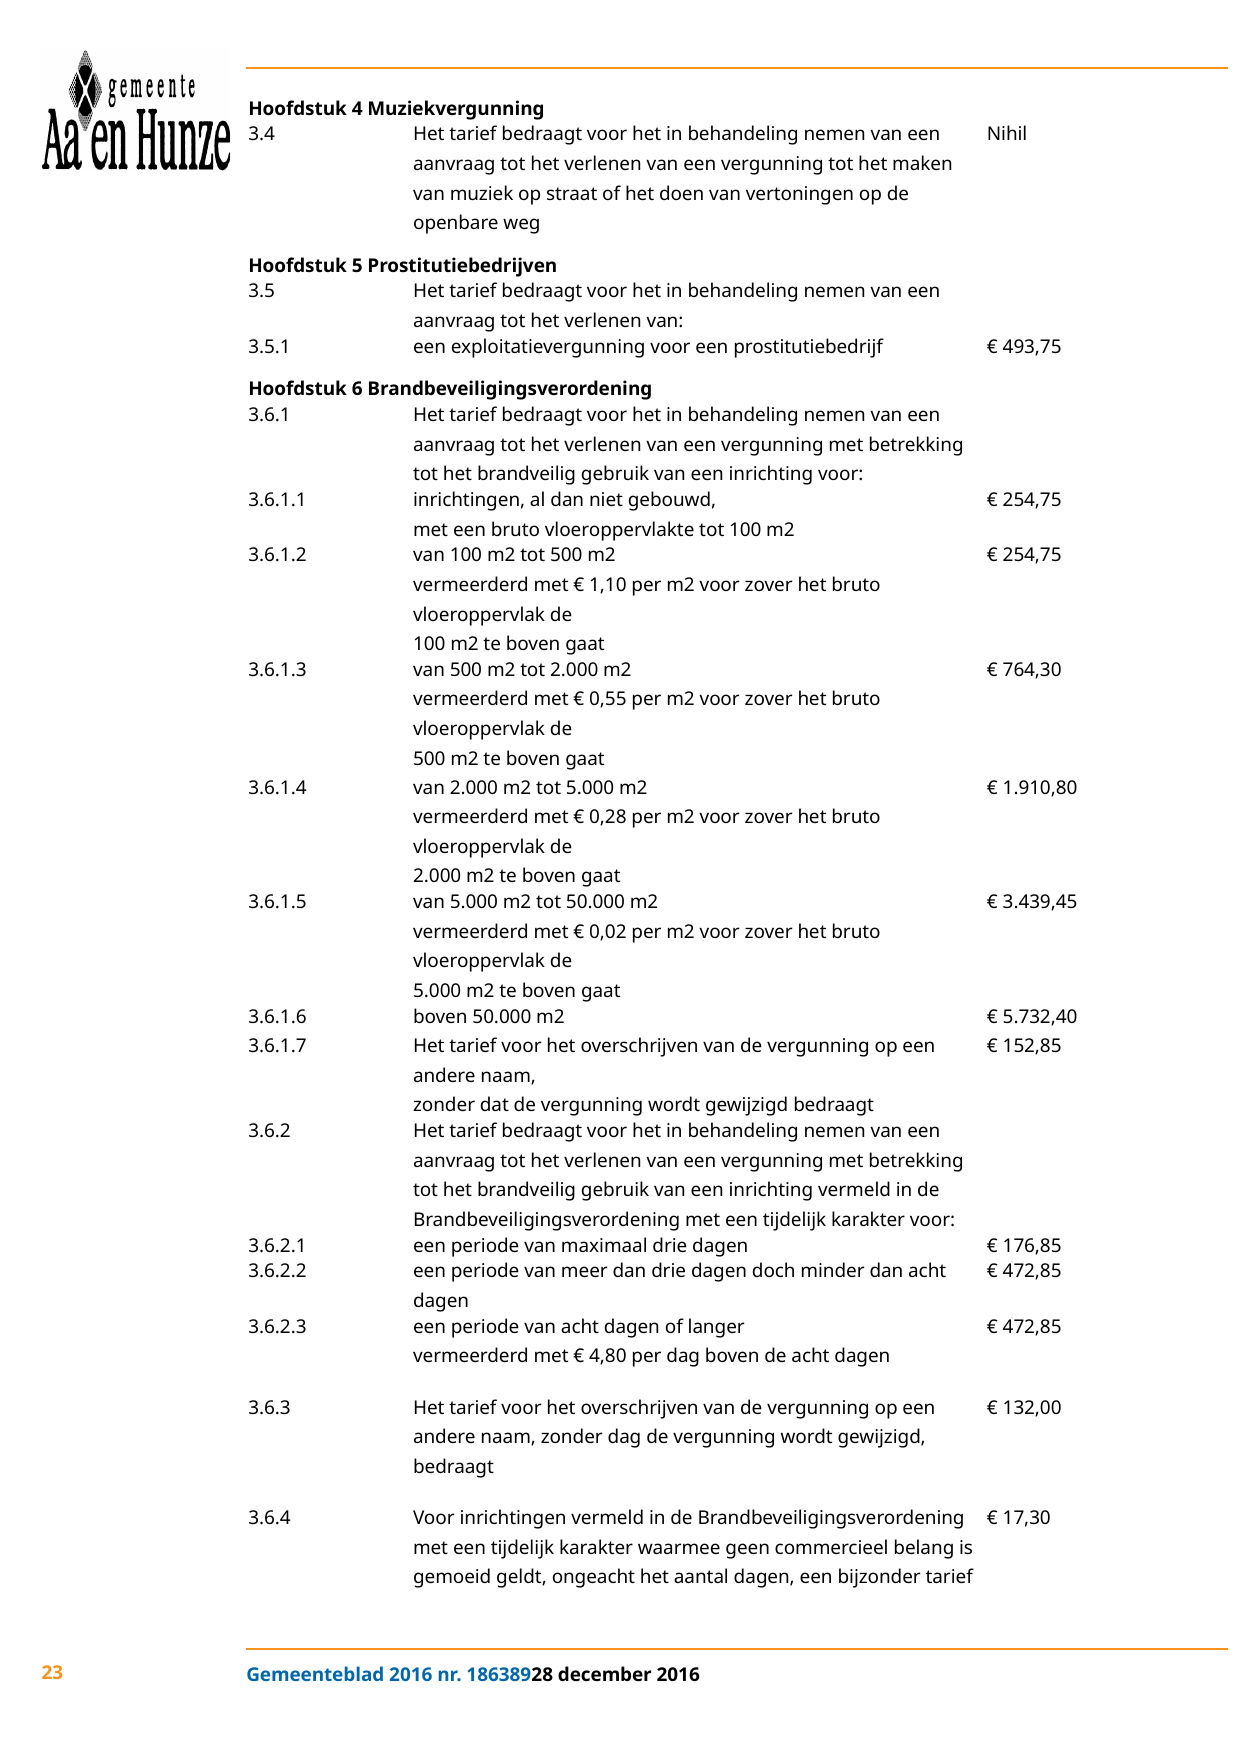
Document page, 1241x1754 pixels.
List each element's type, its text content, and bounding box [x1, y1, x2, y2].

table_cell 3.6.3 [248, 1394, 413, 1479]
text Hoofdstuk 4 Muziekvergunning [248, 95, 1152, 121]
table_header 3.6.1 [248, 401, 413, 486]
table_header van 2.000 m2 tot 5.000 m2 vermeerderd met € 0,28 per m2 voor zover het bruto vloeroppervlak de 2.000 m2 te boven gaat [413, 774, 987, 888]
table_cell een periode van meer dan drie dagen doch minder dan acht dagen [413, 1258, 987, 1313]
table_cell 3.6.2.2 [248, 1258, 413, 1313]
table_cell een exploitatievergunning voor een prostitutiebedrijf [413, 333, 987, 359]
table_cell 3.6.2 [248, 1117, 413, 1232]
table_header Het tarief bedraagt voor het in behandeling nemen van een aanvraag tot het verlenen van een vergunning tot het maken van muziek op straat of het doen van vertoningen op de openbare weg [413, 121, 987, 235]
table_cell 3.6.1.3 [248, 656, 413, 771]
picture [41, 47, 231, 172]
table_header 3.6.1.4 [248, 774, 413, 888]
table_cell 3.6.1.2 [248, 542, 413, 656]
table_cell een periode van acht dagen of langer vermeerderd met € 4,80 per dag boven de acht dagen [413, 1313, 987, 1368]
table_header [987, 278, 1152, 333]
table_header 3.4 [248, 121, 413, 235]
table_cell [413, 1479, 987, 1504]
table_cell [987, 1117, 1152, 1232]
table_header Nihil [987, 121, 1152, 235]
table_cell Voor inrichtingen vermeld in de Brandbeveiligingsverordening met een tijdelijk karakter waarmee geen commercieel belang is gemoeid geldt, ongeacht het aantal dagen, een bijzonder tarief [413, 1505, 987, 1589]
table_cell 3.6.1.1 [248, 486, 413, 542]
table_cell € 254,75 [987, 542, 1152, 656]
table_cell € 254,75 [987, 486, 1152, 542]
table_cell € 17,30 [987, 1505, 1152, 1589]
table_cell € 472,85 [987, 1313, 1152, 1368]
table_cell van 500 m2 tot 2.000 m2 vermeerderd met € 0,55 per m2 voor zover het bruto vloeroppervlak de 500 m2 te boven gaat [413, 656, 987, 771]
table_cell 3.6.2.1 [248, 1232, 413, 1257]
table_cell € 3.439,45 [987, 888, 1152, 1003]
table_cell 3.6.1.5 [248, 888, 413, 1003]
text Hoofdstuk 6 Brandbeveiligingsverordening [248, 376, 1152, 401]
table_cell 3.5.1 [248, 333, 413, 359]
table_cell [248, 1479, 413, 1504]
table_cell van 100 m2 tot 500 m2 vermeerderd met € 1,10 per m2 voor zover het bruto vloeroppervlak de 100 m2 te boven gaat [413, 542, 987, 656]
table_cell 3.6.1.6 3.6.1.7 [248, 1003, 413, 1117]
table_cell Het tarief bedraagt voor het in behandeling nemen van een aanvraag tot het verlenen van een vergunning met betrekking tot het brandveilig gebruik van een inrichting vermeld in de Brandbeveiligingsverordening met een tijdelijk karakter voor: [413, 1117, 987, 1232]
table_cell € 5.732,40 € 152,85 [987, 1003, 1152, 1117]
table_header Het tarief bedraagt voor het in behandeling nemen van een aanvraag tot het verlenen van: [413, 278, 987, 333]
table_cell van 5.000 m2 tot 50.000 m2 vermeerderd met € 0,02 per m2 voor zover het bruto vloeroppervlak de 5.000 m2 te boven gaat [413, 888, 987, 1003]
table_cell € 176,85 [987, 1232, 1152, 1257]
table_cell 3.6.4 [248, 1505, 413, 1589]
table_cell een periode van maximaal drie dagen [413, 1232, 987, 1257]
table_header € 1.910,80 [987, 774, 1152, 888]
table_cell [248, 1368, 413, 1394]
table_cell [987, 1368, 1152, 1394]
table_cell € 493,75 [987, 333, 1152, 359]
table_cell [413, 1368, 987, 1394]
table_header 3.5 [248, 278, 413, 333]
table_cell € 764,30 [987, 656, 1152, 771]
table_cell 3.6.2.3 [248, 1313, 413, 1368]
table_cell Het tarief voor het overschrijven van de vergunning op een andere naam, zonder dag de vergunning wordt gewijzigd, bedraagt [413, 1394, 987, 1479]
table_header [987, 401, 1152, 486]
table_cell € 472,85 [987, 1258, 1152, 1313]
text Hoofdstuk 5 Prostitutiebedrijven [248, 252, 1152, 278]
table_cell boven 50.000 m2 Het tarief voor het overschrijven van de vergunning op een andere naam, zonder dat de vergunning wordt gewijzigd bedraagt [413, 1003, 987, 1117]
table_cell [987, 1479, 1152, 1504]
table_header Het tarief bedraagt voor het in behandeling nemen van een aanvraag tot het verlenen van een vergunning met betrekking tot het brandveilig gebruik van een inrichting voor: [413, 401, 987, 486]
table_cell € 132,00 [987, 1394, 1152, 1479]
table_cell inrichtingen, al dan niet gebouwd, met een bruto vloeroppervlakte tot 100 m2 [413, 486, 987, 542]
